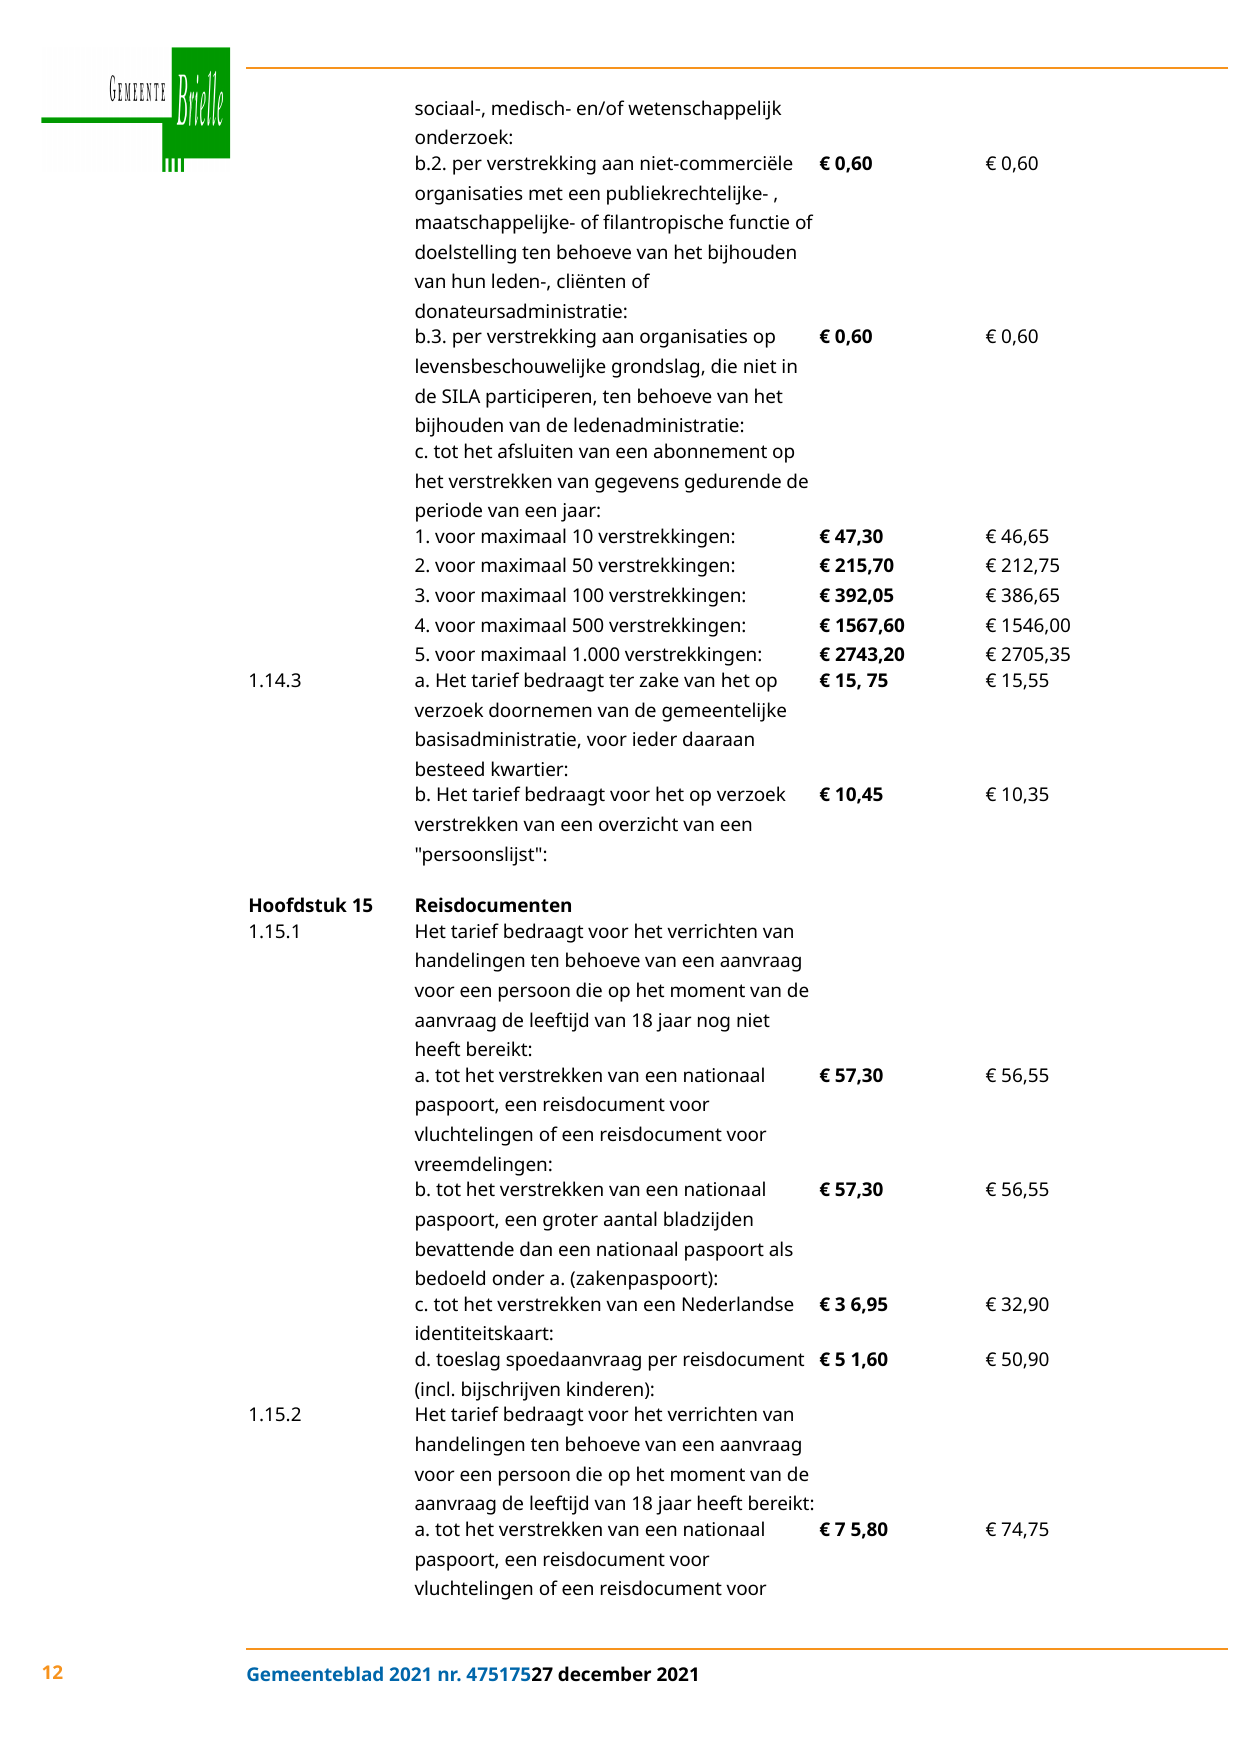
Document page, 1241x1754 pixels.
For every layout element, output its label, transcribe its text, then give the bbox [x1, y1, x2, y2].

table_cell [414, 867, 819, 892]
table_cell € 50,90 [985, 1346, 1152, 1402]
table_cell [819, 95, 985, 150]
table_cell Het tarief bedraagt voor het verrichten van handelingen ten behoeve van een aanvraag voor een persoon die op het moment van de aanvraag de leeftijd van 18 jaar nog niet heeft bereikt: [414, 918, 819, 1062]
table_cell € 32,90 [985, 1291, 1152, 1346]
table_cell b.3. per verstrekking aan organisaties op levensbeschouwelijke grondslag, die niet in de SILA participeren, ten behoeve van het bijhouden van de ledenadministratie: [414, 324, 819, 438]
table_cell [248, 95, 414, 150]
table_cell € 56,55 [985, 1062, 1152, 1177]
table_cell [985, 438, 1152, 523]
table_cell [248, 438, 414, 523]
table_cell [248, 1177, 414, 1291]
table_cell [985, 95, 1152, 150]
table_cell Het tarief bedraagt voor het verrichten van handelingen ten behoeve van een aanvraag voor een persoon die op het moment van de aanvraag de leeftijd van 18 jaar heeft bereikt: [414, 1402, 819, 1516]
table_cell 1.15.2 [248, 1402, 414, 1516]
table_cell d. toeslag spoedaanvraag per reisdocument (incl. bijschrijven kinderen): [414, 1346, 819, 1402]
table_cell € 47,30 € 215,70 € 392,05 € 1567,60 € 2743,20 [819, 523, 985, 667]
table_cell [248, 1346, 414, 1402]
table_cell sociaal-, medisch- en/of wetenschappelijk onderzoek: [414, 95, 819, 150]
table_cell € 57,30 [819, 1062, 985, 1177]
table_cell [248, 1516, 414, 1601]
table_cell b.2. per verstrekking aan niet-commerciële organisaties met een publiekrechtelijke- , maatschappelijke- of filantropische functie of doelstelling ten behoeve van het bijhouden van hun leden-, cliënten of donateursadministratie: [414, 150, 819, 324]
table_cell [985, 918, 1152, 1062]
table_cell 1. voor maximaal 10 verstrekkingen: 2. voor maximaal 50 verstrekkingen: 3. voor maximaal 100 verstrekkingen: 4. voor maximaal 500 verstrekkingen: 5. voor maximaal 1.000 verstrekkingen: [414, 523, 819, 667]
table_cell € 15, 75 [819, 667, 985, 782]
table_cell € 0,60 [819, 324, 985, 438]
table_cell a. tot het verstrekken van een nationaal paspoort, een reisdocument voor vluchtelingen of een reisdocument voor [414, 1516, 819, 1601]
table_cell [819, 1402, 985, 1516]
table_cell Reisdocumenten [414, 892, 819, 918]
table_cell € 46,65 € 212,75 € 386,65 € 1546,00 € 2705,35 [985, 523, 1152, 667]
table_cell [819, 438, 985, 523]
table_cell [985, 867, 1152, 892]
table_cell € 0,60 [985, 150, 1152, 324]
table_cell € 0,60 [985, 324, 1152, 438]
table_cell Hoofdstuk 15 [248, 892, 414, 918]
table_cell 1.14.3 [248, 667, 414, 782]
table_cell [985, 1402, 1152, 1516]
table_cell € 56,55 [985, 1177, 1152, 1291]
table_cell [819, 892, 985, 918]
table_cell [248, 324, 414, 438]
table_cell € 10,35 [985, 782, 1152, 867]
table_cell [819, 918, 985, 1062]
table_cell b. Het tarief bedraagt voor het op verzoek verstrekken van een overzicht van een "persoonslijst": [414, 782, 819, 867]
table_cell a. Het tarief bedraagt ter zake van het op verzoek doornemen van de gemeentelijke basisadministratie, voor ieder daaraan besteed kwartier: [414, 667, 819, 782]
table_cell c. tot het verstrekken van een Nederlandse identiteitskaart: [414, 1291, 819, 1346]
table_cell € 74,75 [985, 1516, 1152, 1601]
table_cell € 57,30 [819, 1177, 985, 1291]
table_cell € 7 5,80 [819, 1516, 985, 1601]
table_cell [985, 892, 1152, 918]
table_cell € 0,60 [819, 150, 985, 324]
table_cell [248, 782, 414, 867]
table_cell [248, 150, 414, 324]
table_cell 1.15.1 [248, 918, 414, 1062]
table_cell € 3 6,95 [819, 1291, 985, 1346]
picture [41, 47, 231, 172]
table_cell b. tot het verstrekken van een nationaal paspoort, een groter aantal bladzijden bevattende dan een nationaal paspoort als bedoeld onder a. (zakenpaspoort): [414, 1177, 819, 1291]
table_cell [248, 523, 414, 667]
table_cell a. tot het verstrekken van een nationaal paspoort, een reisdocument voor vluchtelingen of een reisdocument voor vreemdelingen: [414, 1062, 819, 1177]
table_cell [248, 1291, 414, 1346]
table_cell [819, 867, 985, 892]
table_cell € 10,45 [819, 782, 985, 867]
table_cell € 5 1,60 [819, 1346, 985, 1402]
table_cell [248, 1062, 414, 1177]
table_cell € 15,55 [985, 667, 1152, 782]
table_cell [248, 867, 414, 892]
table_cell c. tot het afsluiten van een abonnement op het verstrekken van gegevens gedurende de periode van een jaar: [414, 438, 819, 523]
